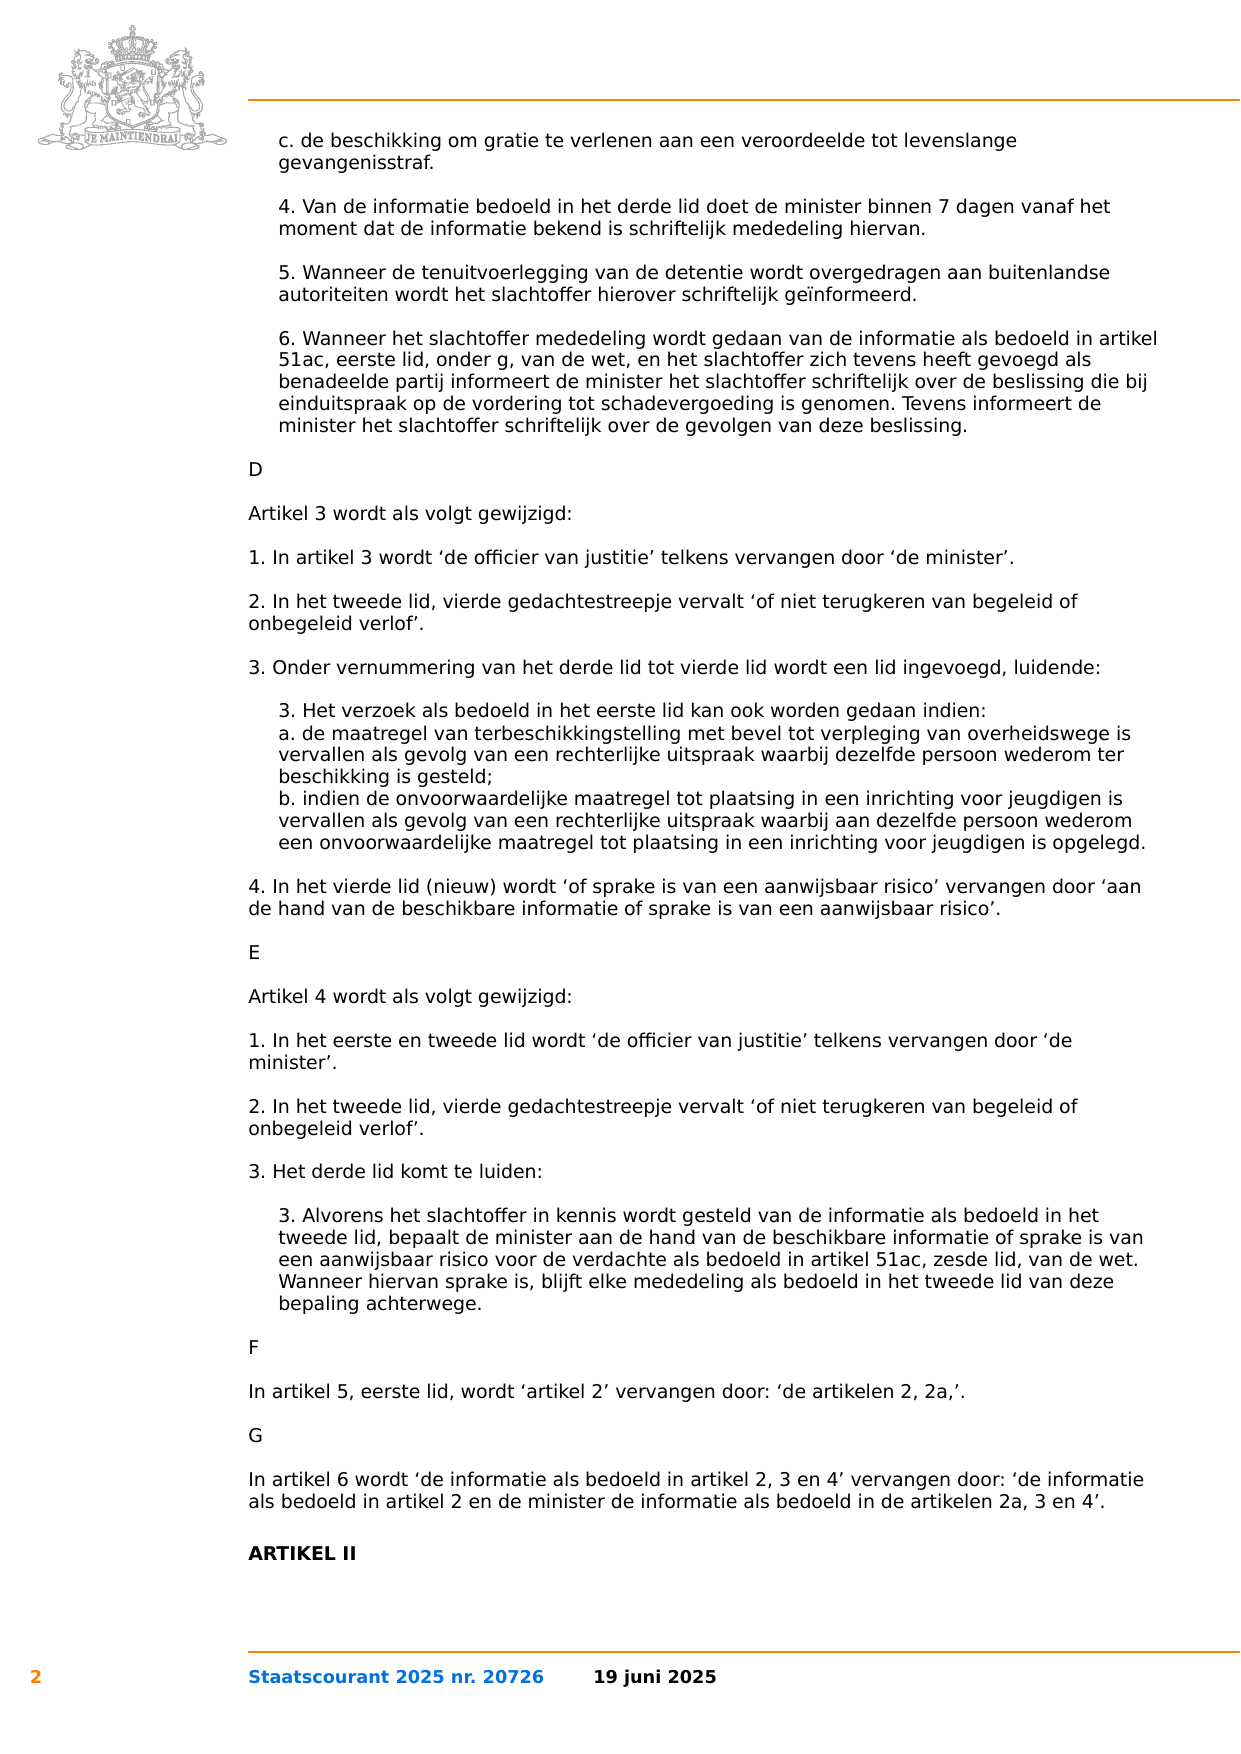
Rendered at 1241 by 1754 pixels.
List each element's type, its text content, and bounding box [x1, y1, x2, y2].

text a. de maatregel van terbeschikkingstelling met bevel tot verpleging van overheidswege is vervallen als gevolg van een rechterlijke uitspraak waarbij dezelfde persoon wederom ter beschikking is gesteld; [278, 722, 1163, 788]
text 2. In het tweede lid, vierde gedachtestreepje vervalt ‘of niet terugkeren van begeleid of onbegeleid verlof’. [248, 591, 1163, 635]
text 3. Het derde lid komt te luiden: [248, 1161, 1163, 1183]
text c. de beschikking om gratie te verlenen aan een veroordeelde tot levenslange gevangenisstraf. [278, 130, 1163, 174]
text 4. In het vierde lid (nieuw) wordt ‘of sprake is van een aanwijsbaar risico’ vervangen door ‘aan de hand van de beschikbare informatie of sprake is van een aanwijsbaar risico’. [248, 876, 1163, 920]
text E [248, 942, 1163, 964]
text 5. Wanneer de tenuitvoerlegging van de detentie wordt overgedragen aan buitenlandse autoriteiten wordt het slachtoffer hierover schriftelijk geïnformeerd. [278, 262, 1163, 306]
text Artikel 3 wordt als volgt gewijzigd: [248, 503, 1163, 525]
text 4. Van de informatie bedoeld in het derde lid doet de minister binnen 7 dagen vanaf het moment dat de informatie bekend is schriftelijk mededeling hiervan. [278, 196, 1163, 240]
text G [248, 1425, 1163, 1447]
text 1. In het eerste en tweede lid wordt ‘de officier van justitie’ telkens vervangen door ‘de minister’. [248, 1030, 1163, 1074]
text 3. Alvorens het slachtoffer in kennis wordt gesteld van de informatie als bedoeld in het tweede lid, bepaalt de minister aan de hand van de beschikbare informatie of sprake is van een aanwijsbaar risico voor de verdachte als bedoeld in artikel 51ac, zesde lid, van de wet. Wanneer hiervan sprake is, blijft elke mededeling als bedoeld in het tweede lid van deze bepaling achterwege. [278, 1205, 1163, 1315]
text 3. Onder vernummering van het derde lid tot vierde lid wordt een lid ingevoegd, luidende: [248, 657, 1163, 678]
text b. indien de onvoorwaardelijke maatregel tot plaatsing in een inrichting voor jeugdigen is vervallen als gevolg van een rechterlijke uitspraak waarbij aan dezelfde persoon wederom een onvoorwaardelijke maatregel tot plaatsing in een inrichting voor jeugdigen is opgelegd. [278, 788, 1163, 854]
text In artikel 6 wordt ‘de informatie als bedoeld in artikel 2, 3 en 4’ vervangen door: ‘de informatie als bedoeld in artikel 2 en de minister de informatie als bedoeld in de artikelen 2a, 3 en 4’. [248, 1468, 1163, 1512]
text In artikel 5, eerste lid, wordt ‘artikel 2’ vervangen door: ‘de artikelen 2, 2a,’. [248, 1381, 1163, 1403]
text 6. Wanneer het slachtoffer mededeling wordt gedaan van de informatie als bedoeld in artikel 51ac, eerste lid, onder g, van de wet, en het slachtoffer zich tevens heeft gevoegd als benadeelde partij informeert de minister het slachtoffer schriftelijk over de beslissing die bij einduitspraak op de vordering tot schadevergoeding is genomen. Tevens informeert de minister het slachtoffer schriftelijk over de gevolgen van deze beslissing. [278, 327, 1163, 437]
picture [38, 25, 227, 150]
subtitle ARTIKEL II [248, 1542, 1163, 1564]
text 3. Het verzoek als bedoeld in het eerste lid kan ook worden gedaan indien: [278, 700, 1163, 722]
text 2. In het tweede lid, vierde gedachtestreepje vervalt ‘of niet terugkeren van begeleid of onbegeleid verlof’. [248, 1096, 1163, 1139]
text F [248, 1337, 1163, 1359]
text D [248, 459, 1163, 481]
text Artikel 4 wordt als volgt gewijzigd: [248, 986, 1163, 1008]
text 1. In artikel 3 wordt ‘de officier van justitie’ telkens vervangen door ‘de minister’. [248, 547, 1163, 569]
